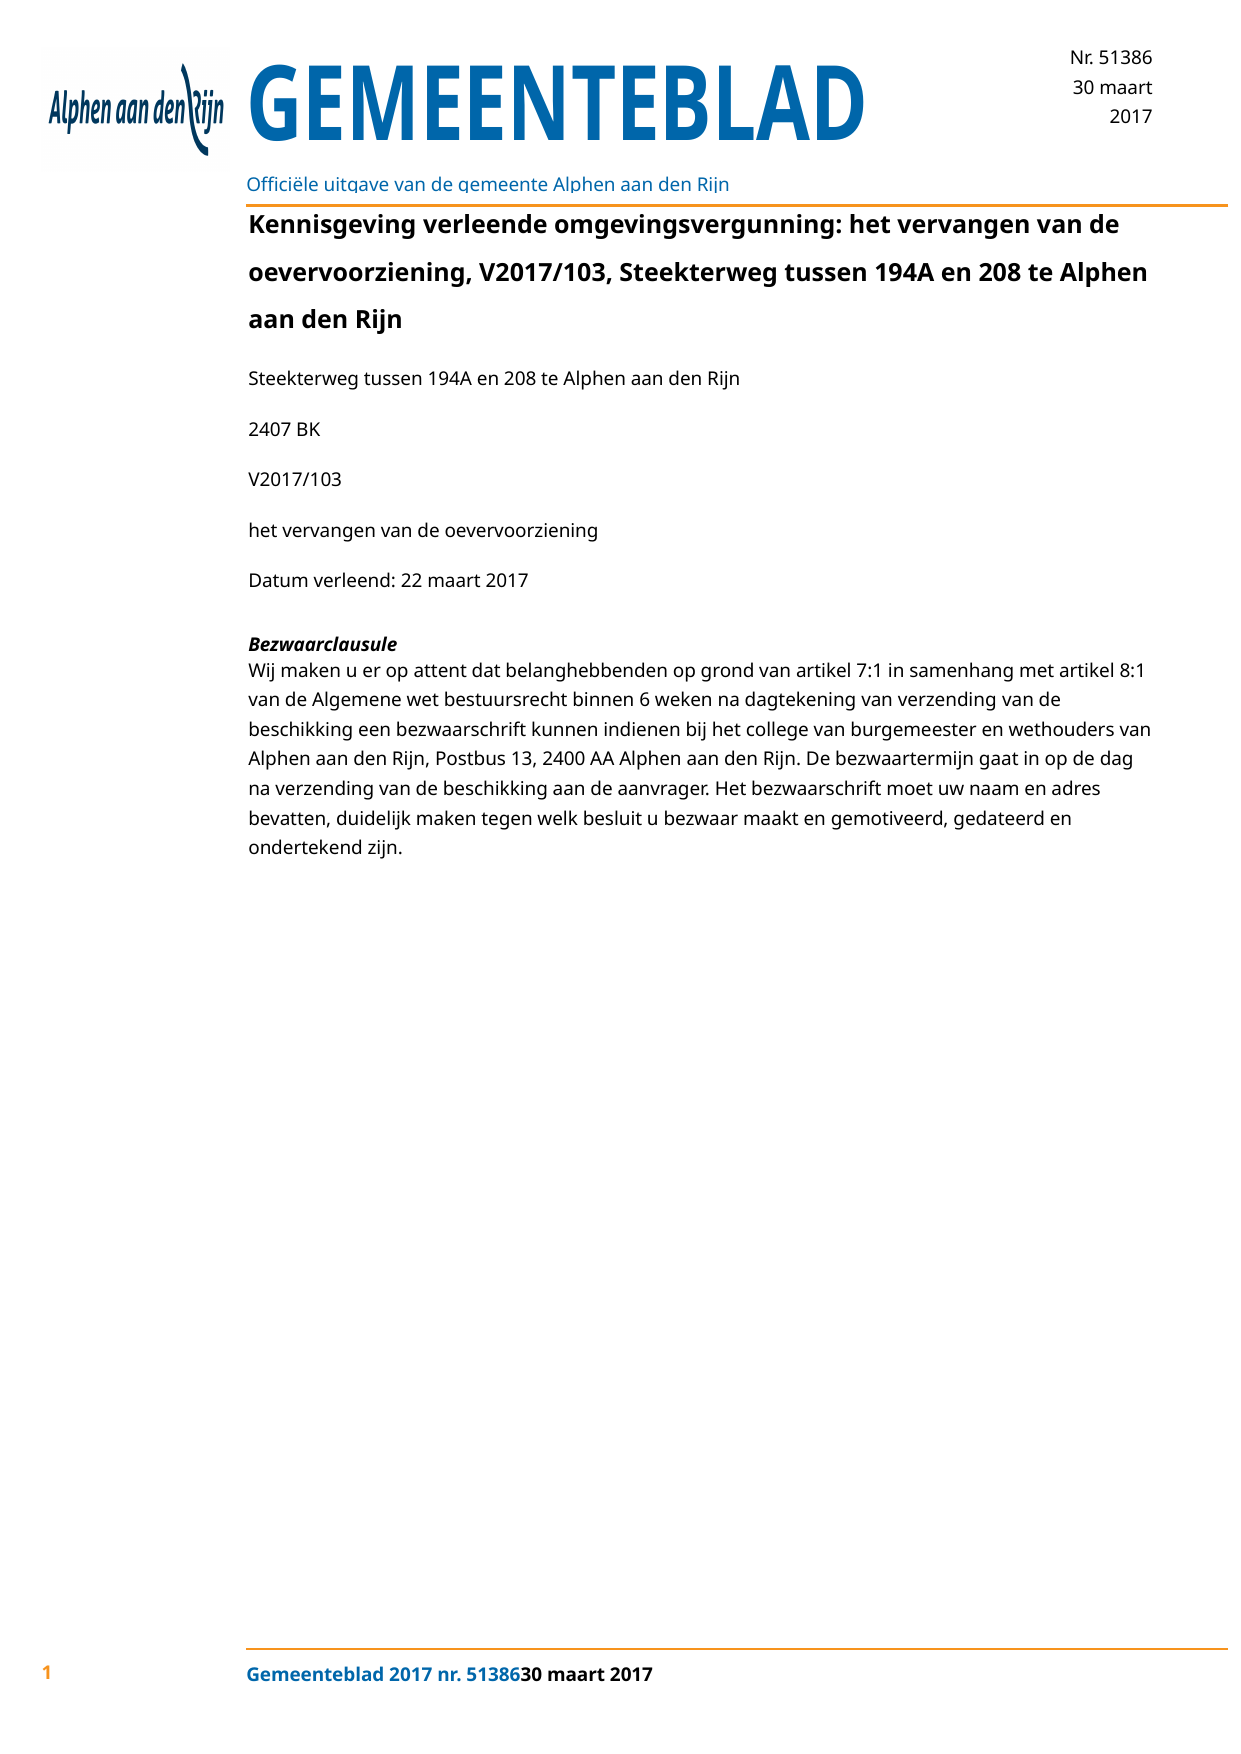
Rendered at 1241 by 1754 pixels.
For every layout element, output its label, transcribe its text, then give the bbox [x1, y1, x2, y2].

text Datum verleend: 22 maart 2017 [248, 567, 1152, 593]
text Kennisgeving verleende omgevingsvergunning: het vervangen van de oevervoorziening, V2017/103, Steekterweg tussen 194A en 208 te Alphen aan den Rijn [248, 207, 1152, 336]
text V2017/103 [248, 466, 1152, 492]
text Steekterweg tussen 194A en 208 te Alphen aan den Rijn [248, 366, 1152, 391]
picture [41, 47, 231, 172]
text Bezwaarclausule [248, 631, 1152, 657]
text Wij maken u er op attent dat belanghebbenden op grond van artikel 7:1 in samenhang met artikel 8:1 van de Algemene wet bestuursrecht binnen 6 weken na dagtekening van verzending van de beschikking een bezwaarschrift kunnen indienen bij het college van burgemeester en wethouders van Alphen aan den Rijn, Postbus 13, 2400 AA Alphen aan den Rijn. De bezwaartermijn gaat in op de dag na verzending van de beschikking aan de aanvrager. Het bezwaarschrift moet uw naam en adres bevatten, duidelijk maken tegen welk besluit u bezwaar maakt en gemotiveerd, gedateerd en ondertekend zijn. [248, 657, 1152, 860]
text 2407 BK [248, 416, 1152, 442]
text het vervangen van de oevervoorziening [248, 517, 1152, 542]
